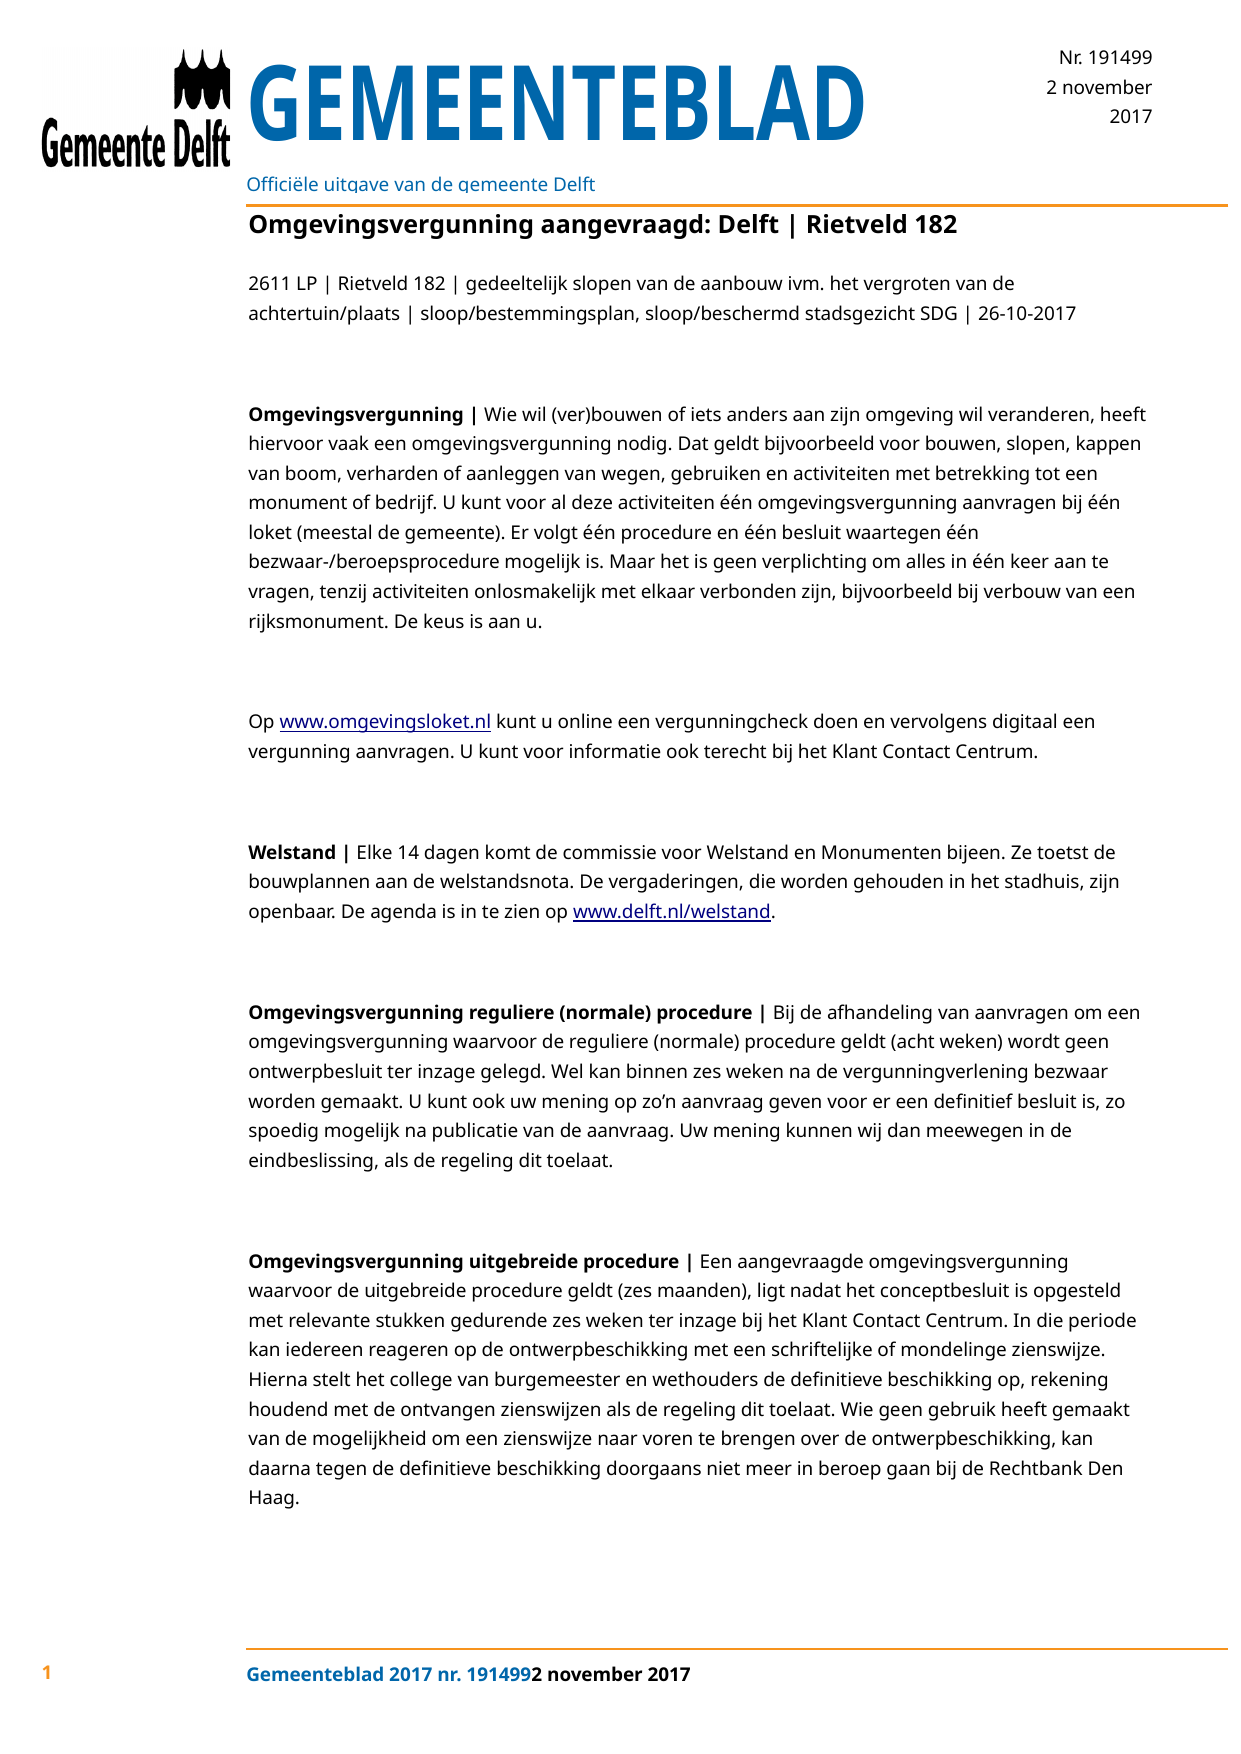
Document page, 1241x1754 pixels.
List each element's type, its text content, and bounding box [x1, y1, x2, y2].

text Omgevingsvergunning | Wie wil (ver)bouwen of iets anders aan zijn omgeving wil veranderen, heeft hiervoor vaak een omgevingsvergunning nodig. Dat geldt bijvoorbeeld voor bouwen, slopen, kappen van boom, verharden of aanleggen van wegen, gebruiken en activiteiten met betrekking tot een monument of bedrijf. U kunt voor al deze activiteiten één omgevingsvergunning aanvragen bij één loket (meestal de gemeente). Er volgt één procedure en één besluit waartegen één bezwaar-/beroepsprocedure mogelijk is. Maar het is geen verplichting om alles in één keer aan te vragen, tenzij activiteiten onlosmakelijk met elkaar verbonden zijn, bijvoorbeeld bij verbouw van een rijksmonument. De keus is aan u. [248, 401, 1152, 633]
text Omgevingsvergunning aangevraagd: Delft | Rietveld 182 [248, 207, 1152, 241]
text Op www.omgevingsloket.nl kunt u online een vergunningcheck doen en vervolgens digitaal een vergunning aanvragen. U kunt voor informatie ook terecht bij het Klant Contact Centrum. [248, 709, 1152, 764]
text 2611 LP | Rietveld 182 | gedeeltelijk slopen van de aanbouw ivm. het vergroten van de achtertuin/plaats | sloop/bestemmingsplan, sloop/beschermd stadsgezicht SDG | 26-10-2017 [248, 270, 1152, 326]
text Omgevingsvergunning reguliere (normale) procedure | Bij de afhandeling van aanvragen om een omgevingsvergunning waarvoor de reguliere (normale) procedure geldt (acht weken) wordt geen ontwerpbesluit ter inzage gelegd. Wel kan binnen zes weken na de vergunningverlening bezwaar worden gemaakt. U kunt ook uw mening op zo’n aanvraag geven voor er een definitief besluit is, zo spoedig mogelijk na publicatie van de aanvraag. Uw mening kunnen wij dan meewegen in de eindbeslissing, als de regeling dit toelaat. [248, 999, 1152, 1173]
picture [41, 47, 231, 172]
text Omgevingsvergunning uitgebreide procedure | Een aangevraagde omgevingsvergunning waarvoor de uitgebreide procedure geldt (zes maanden), ligt nadat het conceptbesluit is opgesteld met relevante stukken gedurende zes weken ter inzage bij het Klant Contact Centrum. In die periode kan iedereen reageren op de ontwerpbeschikking met een schriftelijke of mondelinge zienswijze. Hierna stelt het college van burgemeester en wethouders de definitieve beschikking op, rekening houdend met de ontvangen zienswijzen als de regeling dit toelaat. Wie geen gebruik heeft gemaakt van de mogelijkheid om een zienswijze naar voren te brengen over de ontwerpbeschikking, kan daarna tegen de definitieve beschikking doorgaans niet meer in beroep gaan bij de Rechtbank Den Haag. [248, 1248, 1152, 1510]
text Welstand | Elke 14 dagen komt de commissie voor Welstand en Monumenten bijeen. Ze toetst de bouwplannen aan de welstandsnota. De vergaderingen, die worden gehouden in het stadhuis, zijn openbaar. De agenda is in te zien op www.delft.nl/welstand. [248, 839, 1152, 924]
